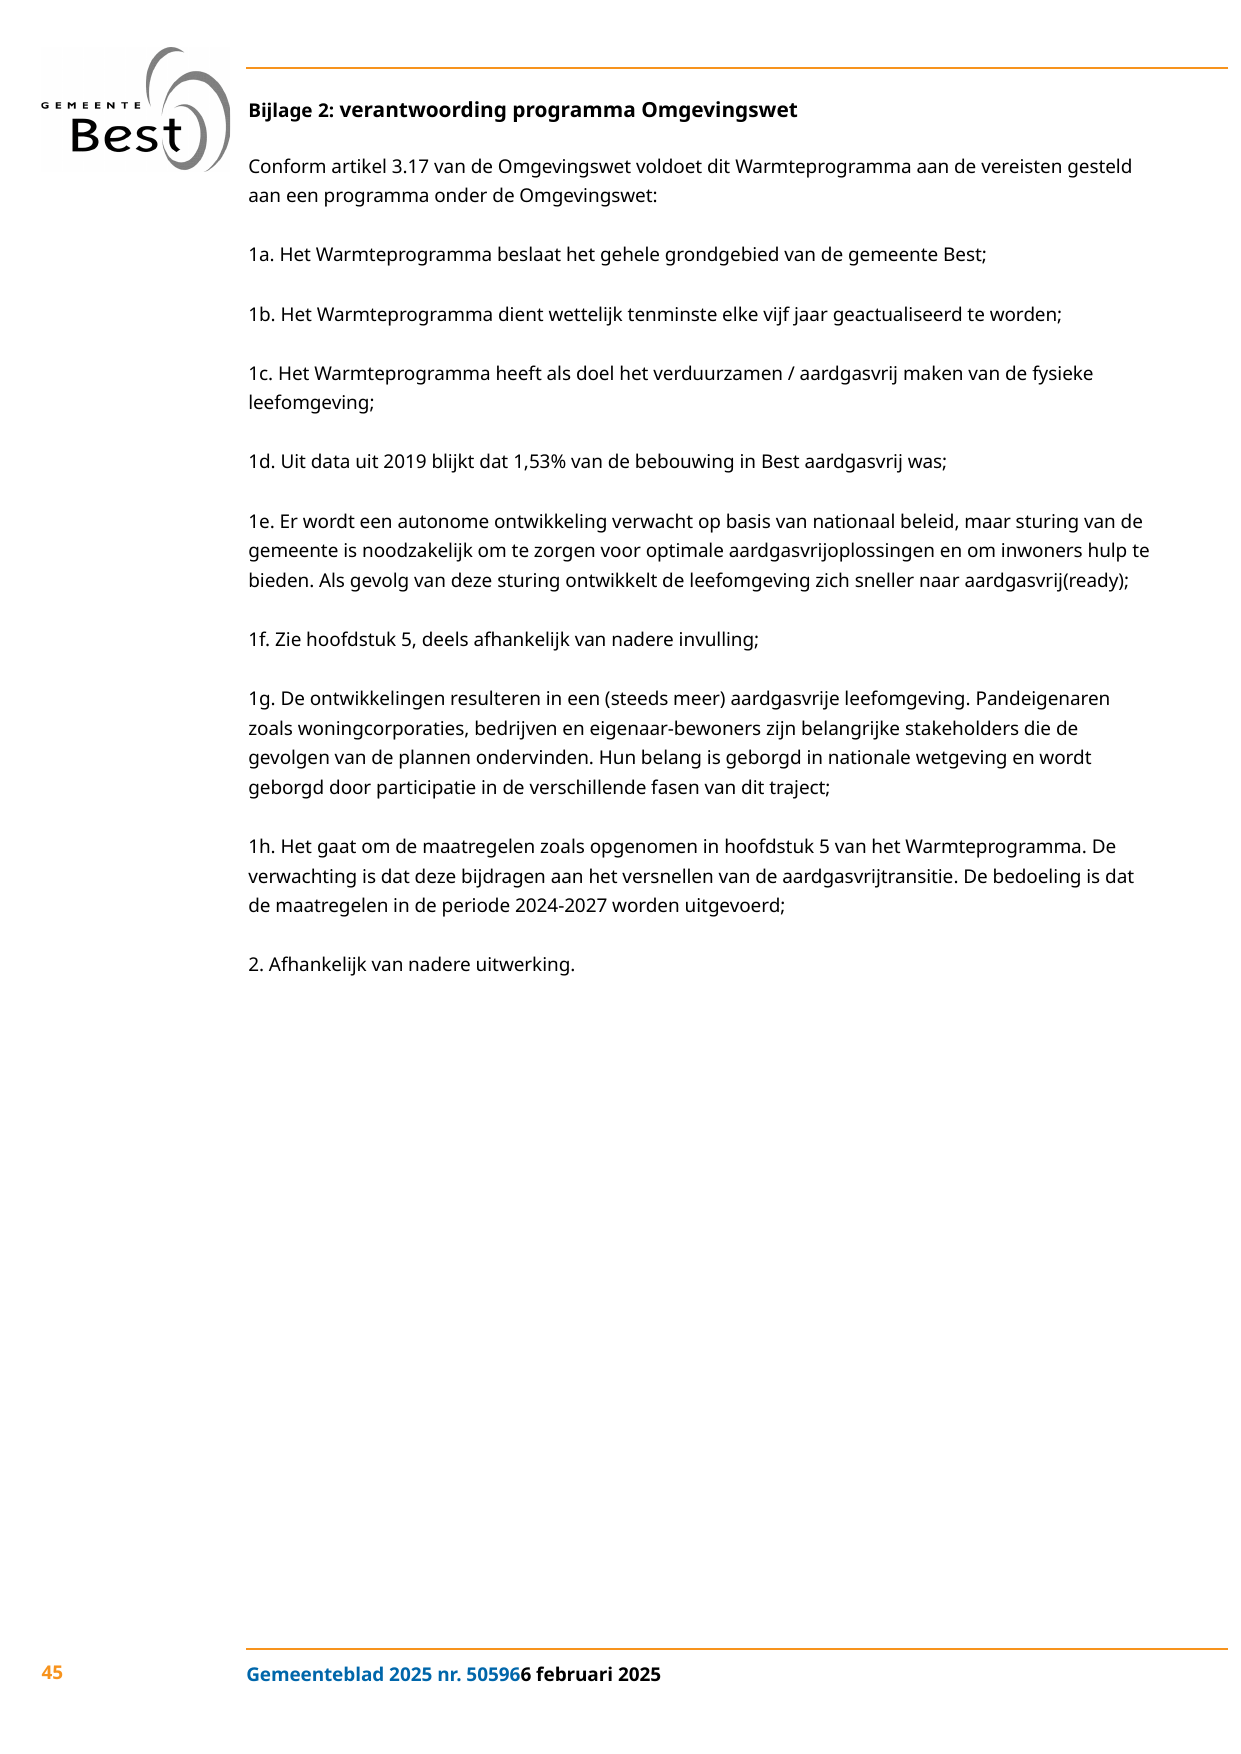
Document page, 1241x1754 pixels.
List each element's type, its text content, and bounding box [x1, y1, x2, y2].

text 1d. Uit data uit 2019 blijkt dat 1,53% van de bebouwing in Best aardgasvrij was; [248, 449, 1152, 474]
text Conform artikel 3.17 van de Omgevingswet voldoet dit Warmteprogramma aan de vereisten gesteld aan een programma onder de Omgevingswet: [248, 153, 1152, 208]
text 1g. De ontwikkelingen resulteren in een (steeds meer) aardgasvrije leefomgeving. Pandeigenaren zoals woningcorporaties, bedrijven en eigenaar-bewoners zijn belangrijke stakeholders die de gevolgen van de plannen ondervinden. Hun belang is geborgd in nationale wetgeving en wordt geborgd door participatie in de verschillende fasen van dit traject; [248, 685, 1152, 800]
text 1h. Het gaat om de maatregelen zoals opgenomen in hoofdstuk 5 van het Warmteprogramma. De verwachting is dat deze bijdragen aan het versnellen van de aardgasvrijtransitie. De bedoeling is dat de maatregelen in de periode 2024-2027 worden uitgevoerd; [248, 833, 1152, 918]
picture [41, 47, 231, 172]
text Bijlage 2: verantwoording programma Omgevingswet [248, 95, 1152, 123]
text 1a. Het Warmteprogramma beslaat het gehele grondgebied van de gemeente Best; [248, 242, 1152, 267]
text 2. Afhankelijk van nadere uitwerking. [248, 952, 1152, 977]
text 1b. Het Warmteprogramma dient wettelijk tenminste elke vijf jaar geactualiseerd te worden; [248, 301, 1152, 327]
text 1c. Het Warmteprogramma heeft als doel het verduurzamen / aardgasvrij maken van de fysieke leefomgeving; [248, 360, 1152, 415]
text 1f. Zie hoofdstuk 5, deels afhankelijk van nadere invulling; [248, 626, 1152, 652]
text 1e. Er wordt een autonome ontwikkeling verwacht op basis van nationaal beleid, maar sturing van de gemeente is noodzakelijk om te zorgen voor optimale aardgasvrijoplossingen en om inwoners hulp te bieden. Als gevolg van deze sturing ontwikkelt de leefomgeving zich sneller naar aardgasvrij(ready); [248, 508, 1152, 593]
